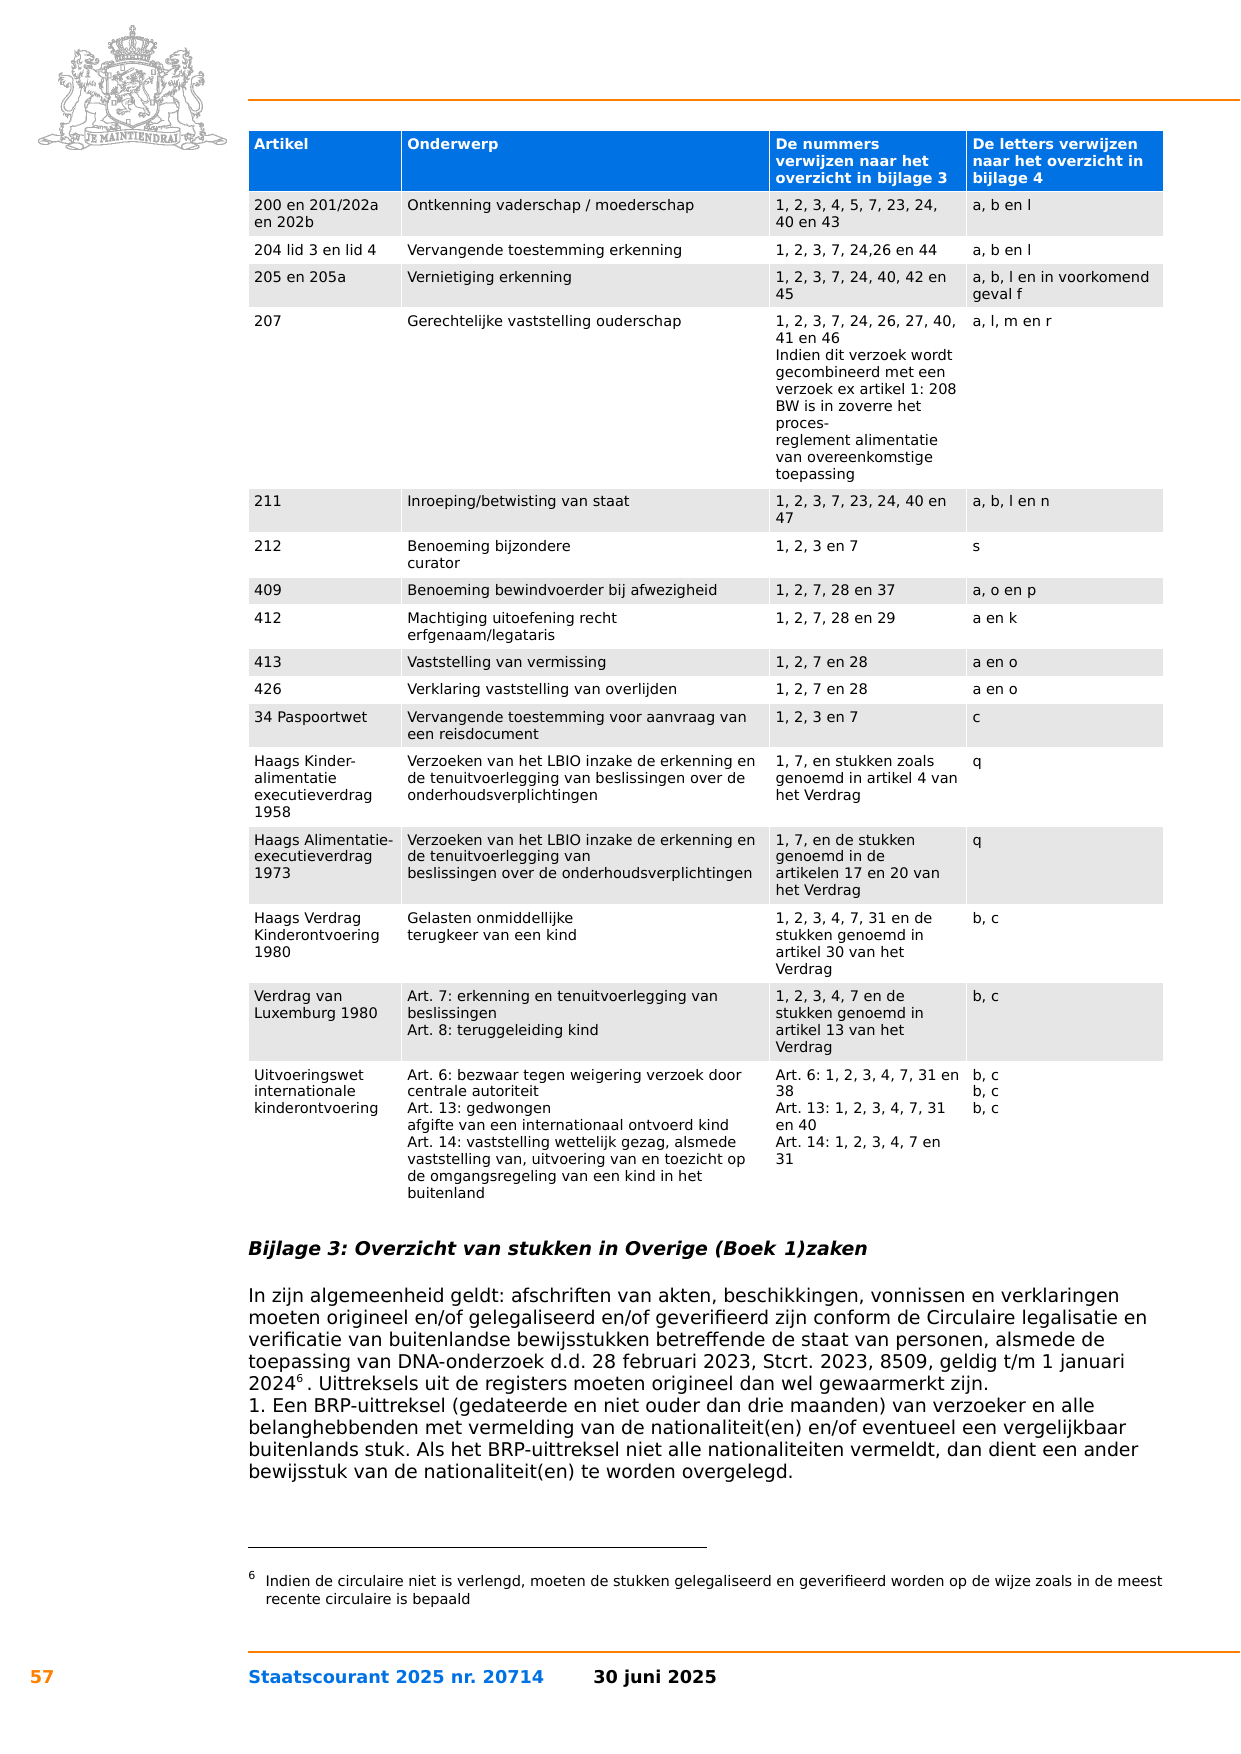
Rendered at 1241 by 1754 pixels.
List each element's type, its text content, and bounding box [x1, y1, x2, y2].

table_cell 1, 2, 3, 4, 7 en de stukken genoemd in artikel 13 van het Verdrag [770, 983, 966, 1061]
table_cell c [967, 704, 1163, 747]
table_cell a, l, m en r [967, 309, 1163, 488]
table_cell Verzoeken van het LBIO inzake de erkenning en de tenuitvoerlegging van beslissingen over de onderhoudsverplichtingen [402, 748, 769, 826]
table_cell Vervangende toestemming erkenning [402, 237, 769, 263]
table_cell 412 [249, 605, 401, 648]
table_cell Verzoeken van het LBIO inzake de erkenning en de tenuitvoerlegging van beslissingen over de onderhoudsverplichtingen [402, 827, 769, 904]
table_cell a en k [967, 605, 1163, 648]
table_cell 1, 2, 3, 7, 23, 24, 40 en 47 [770, 489, 966, 532]
table_header Artikel [249, 131, 401, 191]
table_cell a, b, l en n [967, 489, 1163, 532]
table_cell Inroeping/betwisting van staat [402, 489, 769, 532]
table_cell 212 [249, 533, 401, 576]
table_cell q [967, 827, 1163, 904]
table_cell Verklaring vaststelling van overlijden [402, 677, 769, 703]
table_cell b, c [967, 983, 1163, 1061]
table_cell a, b en l [967, 192, 1163, 236]
table_cell 200 en 201/202a en 202b [249, 192, 401, 236]
table_cell Machtiging uitoefening recht erfgenaam/legataris [402, 605, 769, 648]
table_cell Gerechtelijke vaststelling ouderschap [402, 309, 769, 488]
table_cell a, b en l [967, 237, 1163, 263]
table_cell b, c [967, 905, 1163, 982]
table_cell 426 [249, 677, 401, 703]
table_cell 1, 2, 3, 4, 5, 7, 23, 24, 40 en 43 [770, 192, 966, 236]
table_cell 34 Paspoortwet [249, 704, 401, 747]
table_cell 207 [249, 309, 401, 488]
table_cell 1, 2, 3 en 7 [770, 704, 966, 747]
table_cell 409 [249, 578, 401, 604]
table_cell Haags Verdrag Kinderontvoering 1980 [249, 905, 401, 982]
table_cell Haags Kinder- alimentatie executieverdrag 1958 [249, 748, 401, 826]
table_cell Haags Alimentatie-executieverdrag 1973 [249, 827, 401, 904]
table_cell Ontkenning vaderschap / moederschap [402, 192, 769, 236]
table_header De letters verwijzen naar het overzicht in bijlage 4 [967, 131, 1163, 191]
table_cell a, o en p [967, 578, 1163, 604]
table_cell 1, 7, en de stukken genoemd in de artikelen 17 en 20 van het Verdrag [770, 827, 966, 904]
table_cell 1, 7, en stukken zoals genoemd in artikel 4 van het Verdrag [770, 748, 966, 826]
table_cell Vaststelling van vermissing [402, 649, 769, 676]
picture [38, 25, 227, 150]
table_cell Art. 6: 1, 2, 3, 4, 7, 31 en 38 Art. 13: 1, 2, 3, 4, 7, 31 en 40 Art. 14: 1, 2, 3, 4, 7 en 31 [770, 1062, 966, 1207]
table_cell Vervangende toestemming voor aanvraag van een reisdocument [402, 704, 769, 747]
table_cell Art. 6: bezwaar tegen weigering verzoek door centrale autoriteit Art. 13: gedwongen afgifte van een internationaal ontvoerd kind Art. 14: vaststelling wettelijk gezag, alsmede vaststelling van, uitvoering van en toezicht op de omgangsregeling van een kind in het buitenland [402, 1062, 769, 1207]
table_cell s [967, 533, 1163, 576]
table_cell 1, 2, 3, 7, 24, 40, 42 en 45 [770, 264, 966, 307]
table_cell q [967, 748, 1163, 826]
subtitle Bijlage 3: Overzicht van stukken in Overige (Boek 1)zaken [248, 1238, 1163, 1260]
table_cell 1, 2, 7, 28 en 37 [770, 578, 966, 604]
table_cell Verdrag van Luxemburg 1980 [249, 983, 401, 1061]
table_cell 1, 2, 3 en 7 [770, 533, 966, 576]
table_cell 1, 2, 3, 7, 24,26 en 44 [770, 237, 966, 263]
table_cell 205 en 205a [249, 264, 401, 307]
text In zijn algemeenheid geldt: afschriften van akten, beschikkingen, vonnissen en verklaringen moeten origineel en/of gelegaliseerd en/of geverifieerd zijn conform de Circulaire legalisatie en verificatie van buitenlandse bewijsstukken betreffende de staat van personen, alsmede de toepassing van DNA-onderzoek d.d. 28 februari 2023, Stcrt. 2023, 8509, geldig t/m 1 januari 2024. Uittreksels uit de registers moeten origineel dan wel gewaarmerkt zijn. [248, 1285, 1163, 1395]
table_cell 1, 2, 3, 4, 7, 31 en de stukken genoemd in artikel 30 van het Verdrag [770, 905, 966, 982]
table_header Onderwerp [402, 131, 769, 191]
table_cell a, b, l en in voorkomend geval f [967, 264, 1163, 307]
table_cell Benoeming bijzondere curator [402, 533, 769, 576]
table_cell Uitvoeringswet internationale kinderontvoering [249, 1062, 401, 1207]
table_cell 1, 2, 7, 28 en 29 [770, 605, 966, 648]
table_cell a en o [967, 649, 1163, 676]
text 1. Een BRP-uittreksel (gedateerde en niet ouder dan drie maanden) van verzoeker en alle belanghebbenden met vermelding van de nationaliteit(en) en/of eventueel een vergelijkbaar buitenlands stuk. Als het BRP-uittreksel niet alle nationaliteiten vermeldt, dan dient een ander bewijsstuk van de nationaliteit(en) te worden overgelegd. [248, 1395, 1163, 1483]
table_cell 1, 2, 3, 7, 24, 26, 27, 40, 41 en 46 Indien dit verzoek wordt gecombineerd met een verzoek ex artikel 1: 208 BW is in zoverre het proces- reglement alimentatie van overeenkomstige toepassing [770, 309, 966, 488]
text Indien de circulaire niet is verlengd, moeten de stukken gelegaliseerd en geverifieerd worden op de wijze zoals in de meest recente circulaire is bepaald [248, 1569, 1163, 1608]
table_cell Art. 7: erkenning en tenuitvoerlegging van beslissingen Art. 8: teruggeleiding kind [402, 983, 769, 1061]
table_cell b, c b, c b, c [967, 1062, 1163, 1207]
table_cell 413 [249, 649, 401, 676]
table_header De nummers verwijzen naar het overzicht in bijlage 3 [770, 131, 966, 191]
table_cell 1, 2, 7 en 28 [770, 649, 966, 676]
table_cell 1, 2, 7 en 28 [770, 677, 966, 703]
table_cell a en o [967, 677, 1163, 703]
table_cell 211 [249, 489, 401, 532]
table_cell Benoeming bewindvoerder bij afwezigheid [402, 578, 769, 604]
table_cell 204 lid 3 en lid 4 [249, 237, 401, 263]
table_cell Vernietiging erkenning [402, 264, 769, 307]
table_cell Gelasten onmiddellijke terugkeer van een kind [402, 905, 769, 982]
